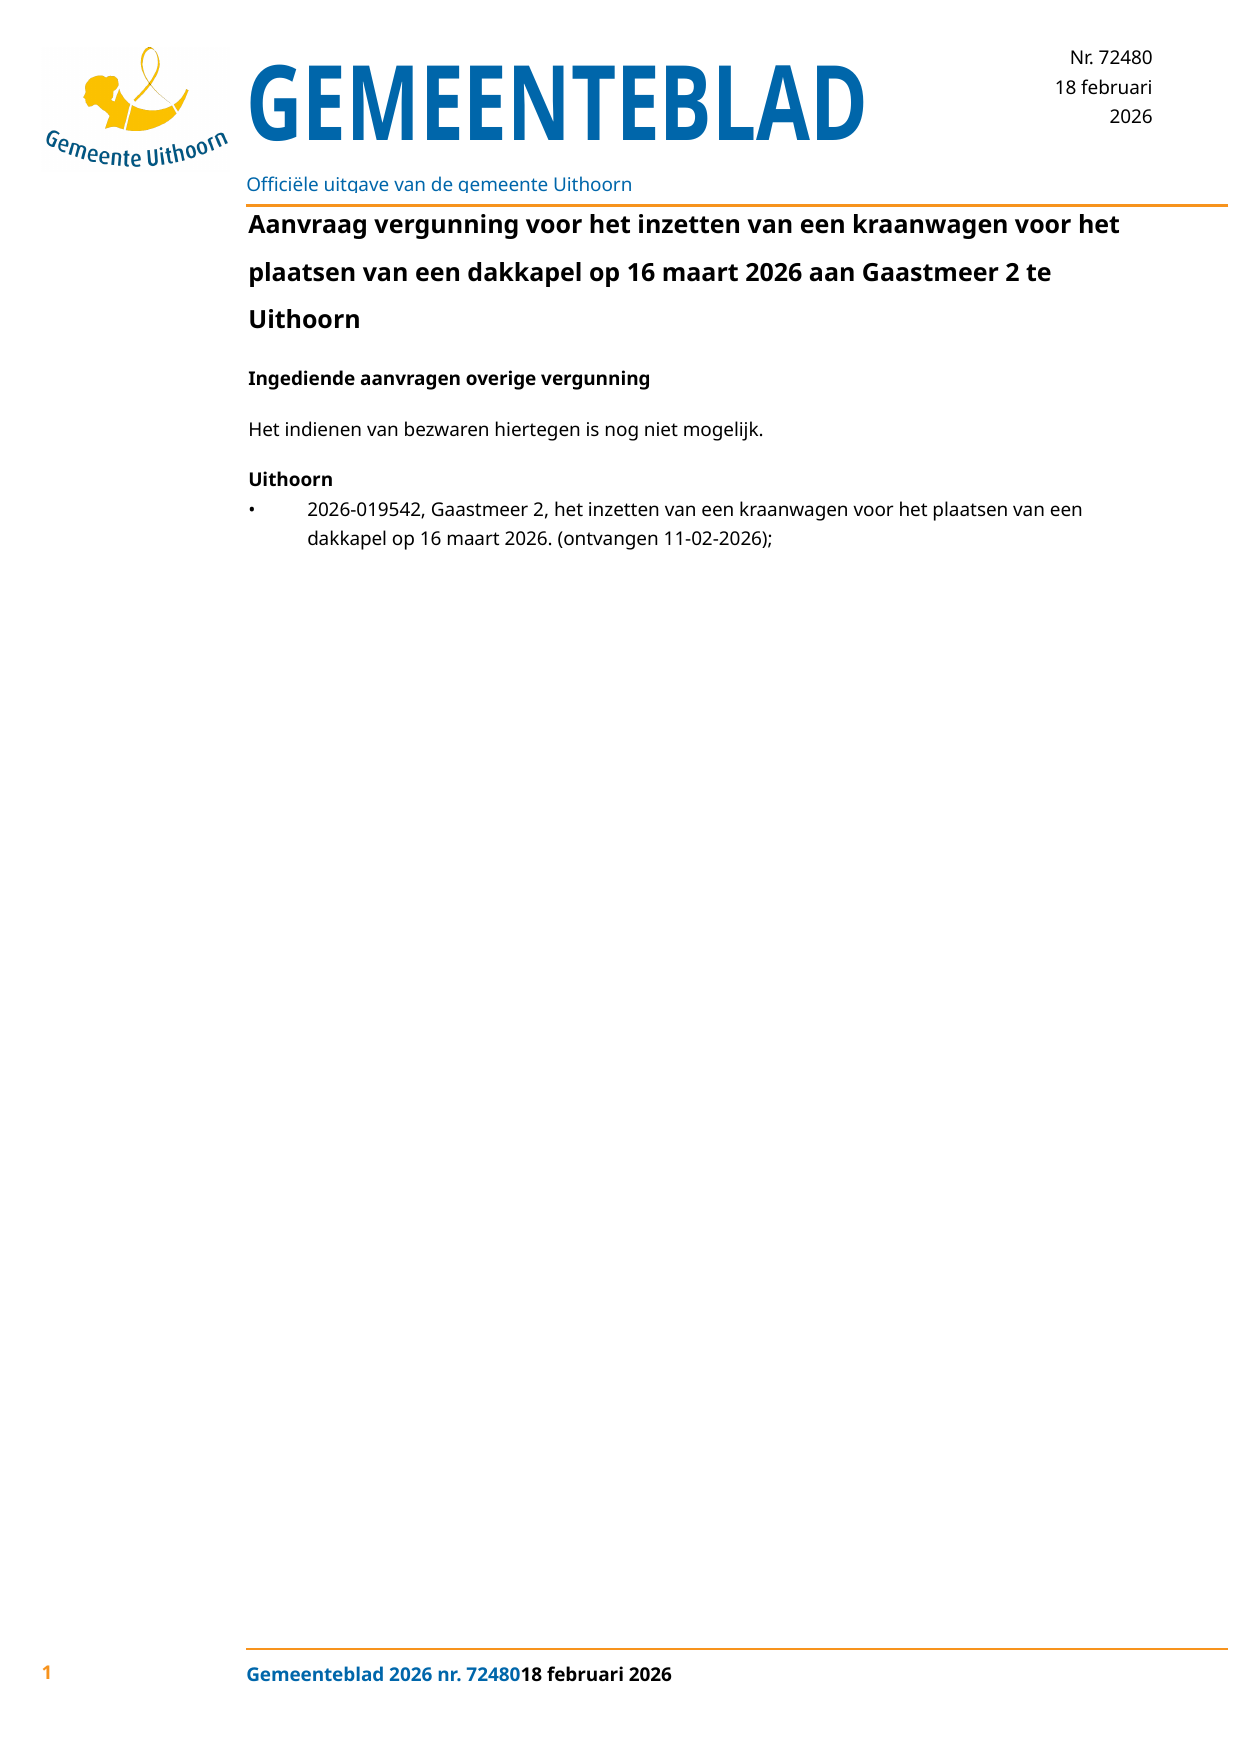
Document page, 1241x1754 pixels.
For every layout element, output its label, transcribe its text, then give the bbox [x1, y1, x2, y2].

text Het indienen van bezwaren hiertegen is nog niet mogelijk. [248, 416, 1152, 442]
text Ingediende aanvragen overige vergunning [248, 366, 1152, 391]
text Uithoorn [248, 466, 1152, 492]
list 2026-019542, Gaastmeer 2, het inzetten van een kraanwagen voor het plaatsen van een dakkapel op 16 maart 2026. (ontvangen 11-02-2026); [248, 496, 1152, 551]
text Aanvraag vergunning voor het inzetten van een kraanwagen voor het plaatsen van een dakkapel op 16 maart 2026 aan Gaastmeer 2 te Uithoorn [248, 207, 1152, 336]
picture [41, 47, 231, 172]
